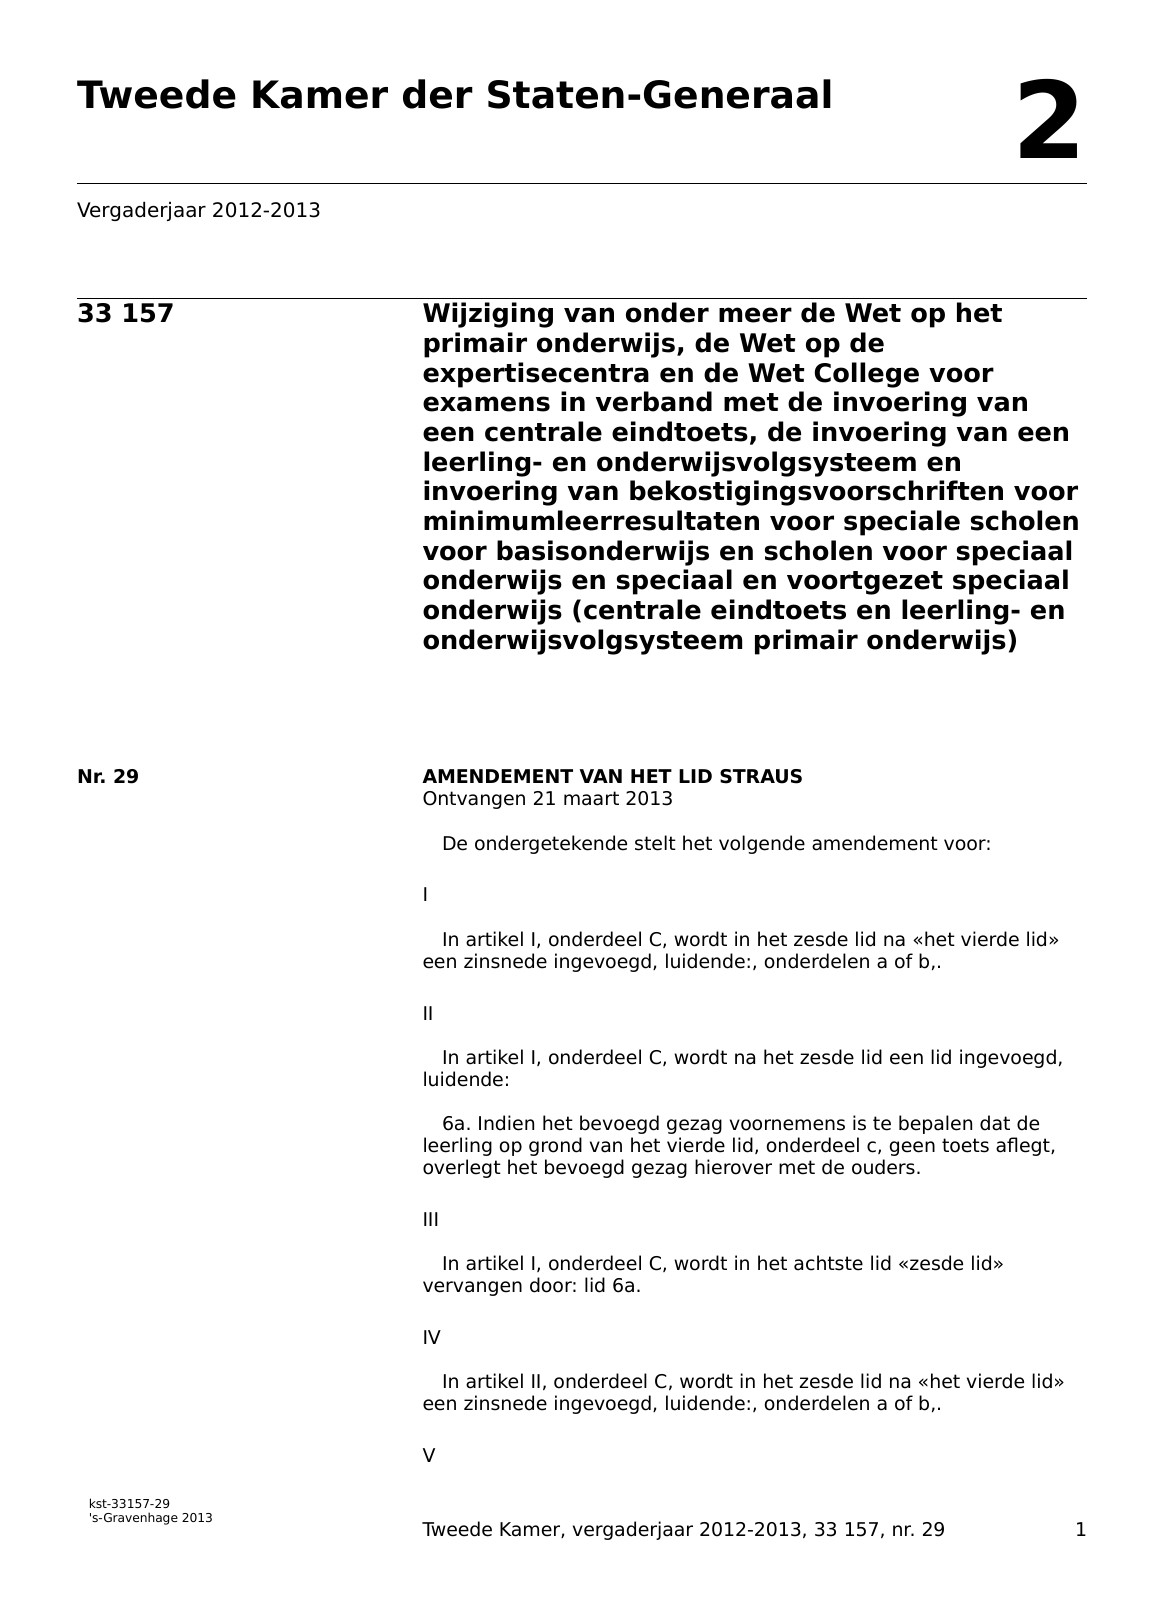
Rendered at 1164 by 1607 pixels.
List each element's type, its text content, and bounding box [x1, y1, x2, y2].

text In artikel I, onderdeel C, wordt in het zesde lid na «het vierde lid» een zinsnede ingevoegd, luidende:, onderdelen a of b,. [422, 928, 1087, 972]
text In artikel II, onderdeel C, wordt in het zesde lid na «het vierde lid» een zinsnede ingevoegd, luidende:, onderdelen a of b,. [422, 1371, 1087, 1415]
subtitle Nr. 29 AMENDEMENT VAN HET LID STRAUS [77, 766, 1087, 788]
subtitle IV [422, 1327, 1087, 1349]
text In artikel I, onderdeel C, wordt in het achtste lid «zesde lid» vervangen door: lid 6a. [422, 1253, 1087, 1297]
text In artikel I, onderdeel C, wordt na het zesde lid een lid ingevoegd, luidende: [422, 1047, 1087, 1091]
text Ontvangen 21 maart 2013 [422, 788, 1087, 810]
text De ondergetekende stelt het volgende amendement voor: [422, 832, 1087, 854]
subtitle II [422, 1002, 1087, 1024]
subtitle V [422, 1445, 1087, 1467]
table_header Tweede Kamer der Staten-Generaal [77, 59, 886, 183]
table_header 2 [886, 59, 1087, 183]
text kst-33157-29 [88, 1497, 323, 1511]
table_cell Vergaderjaar 2012-2013 [77, 184, 1087, 298]
subtitle I [422, 884, 1087, 906]
text 6a. Indien het bevoegd gezag voornemens is te bepalen dat de leerling op grond van het vierde lid, onderdeel c, geen toets aflegt, overlegt het bevoegd gezag hierover met de ouders. [422, 1113, 1087, 1179]
text 's-Gravenhage 2013 [88, 1511, 323, 1525]
subtitle III [422, 1209, 1087, 1231]
subtitle 33 157 Wijziging van onder meer de Wet op het primair onderwijs, de Wet op de expertisecentra en de Wet College voor examens in verband met de invoering van een centrale eindtoets, de invoering van een leerling- en onderwijsvolgsysteem en invoering van bekostigingsvoorschriften voor minimumleerresultaten voor speciale scholen voor basisonderwijs en scholen voor speciaal onderwijs en speciaal en voortgezet speciaal onderwijs (centrale eindtoets en leerling- en onderwijsvolgsysteem primair onderwijs) [77, 299, 1087, 655]
